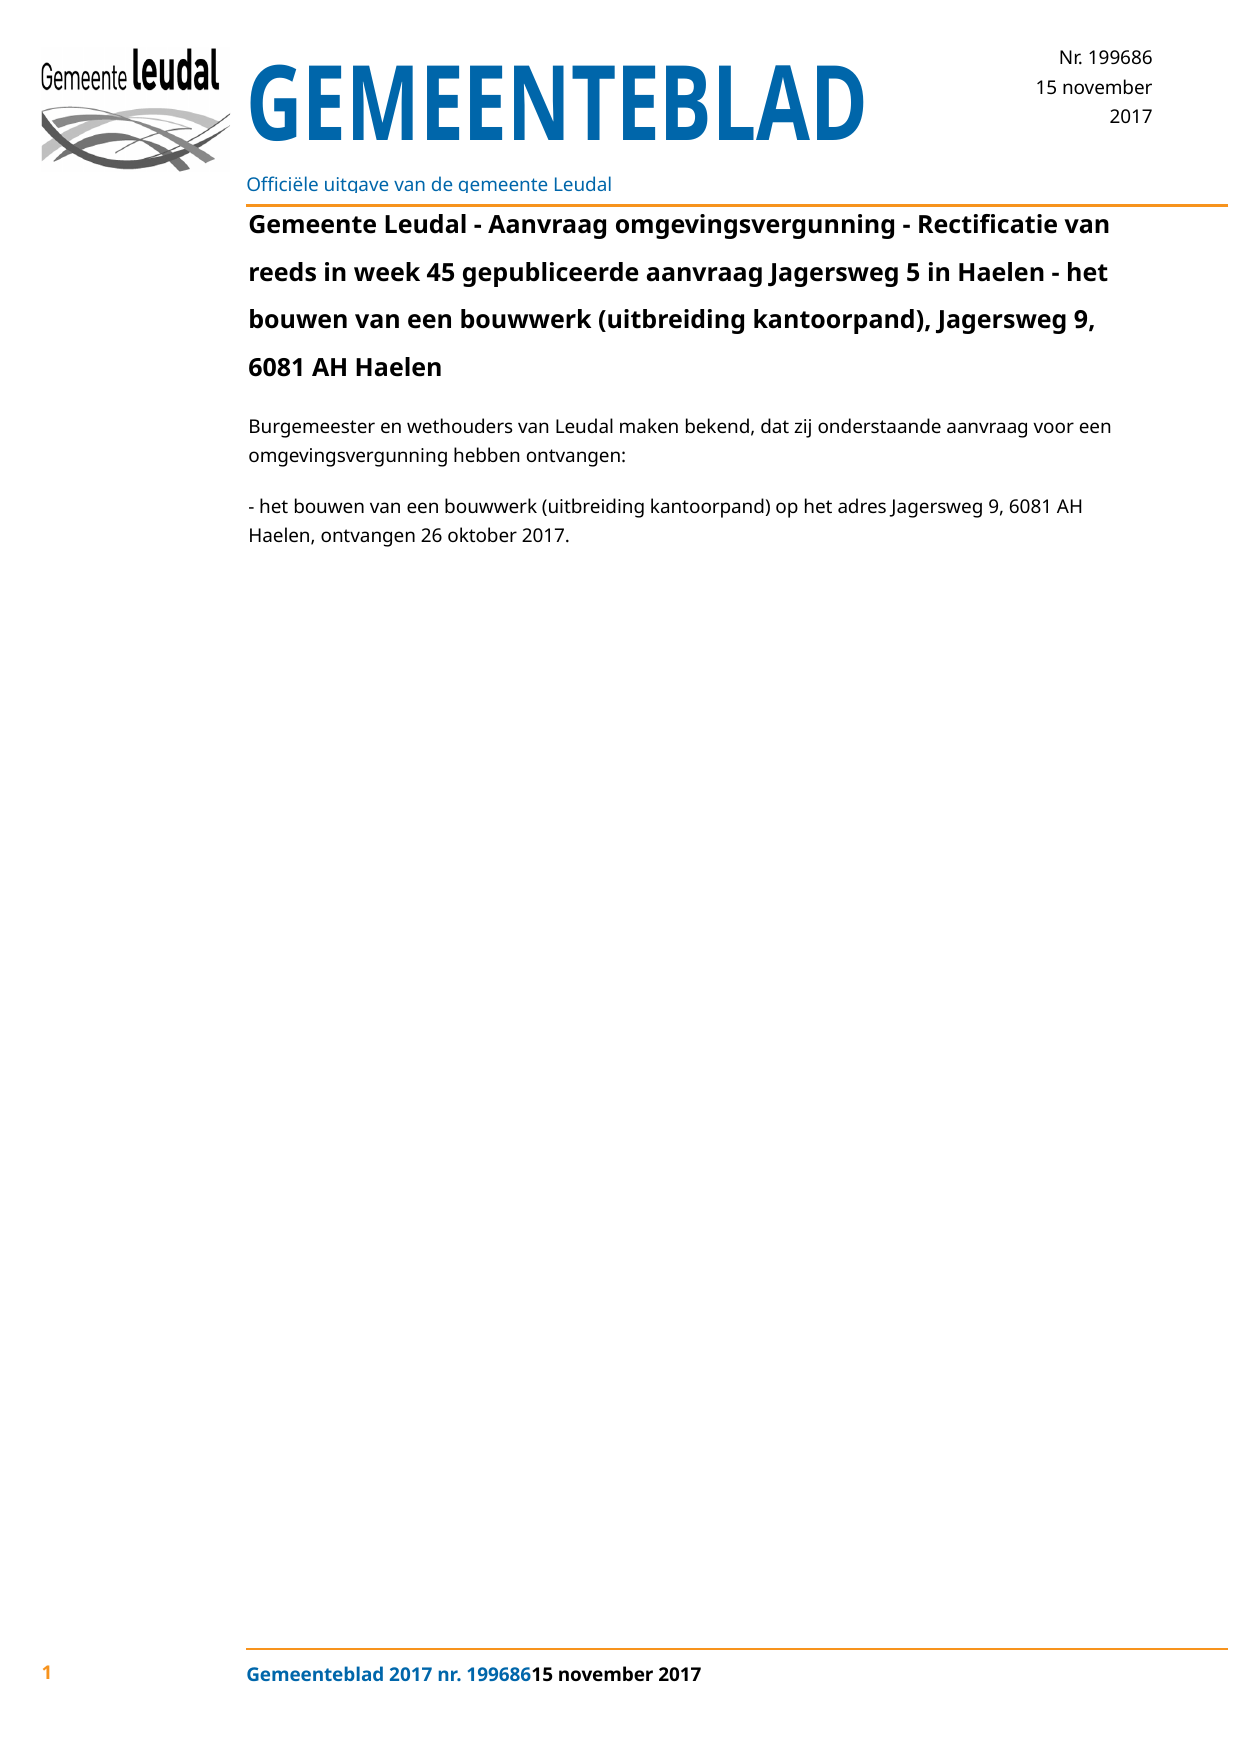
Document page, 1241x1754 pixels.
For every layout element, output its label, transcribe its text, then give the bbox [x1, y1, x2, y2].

picture [41, 47, 231, 172]
text - het bouwen van een bouwwerk (uitbreiding kantoorpand) op het adres Jagersweg 9, 6081 AH Haelen, ontvangen 26 oktober 2017. [248, 493, 1152, 548]
text Gemeente Leudal - Aanvraag omgevingsvergunning - Rectificatie van reeds in week 45 gepubliceerde aanvraag Jagersweg 5 in Haelen - het bouwen van een bouwwerk (uitbreiding kantoorpand), Jagersweg 9, 6081 AH Haelen [248, 207, 1152, 384]
text Burgemeester en wethouders van Leudal maken bekend, dat zij onderstaande aanvraag voor een omgevingsvergunning hebben ontvangen: [248, 413, 1152, 468]
